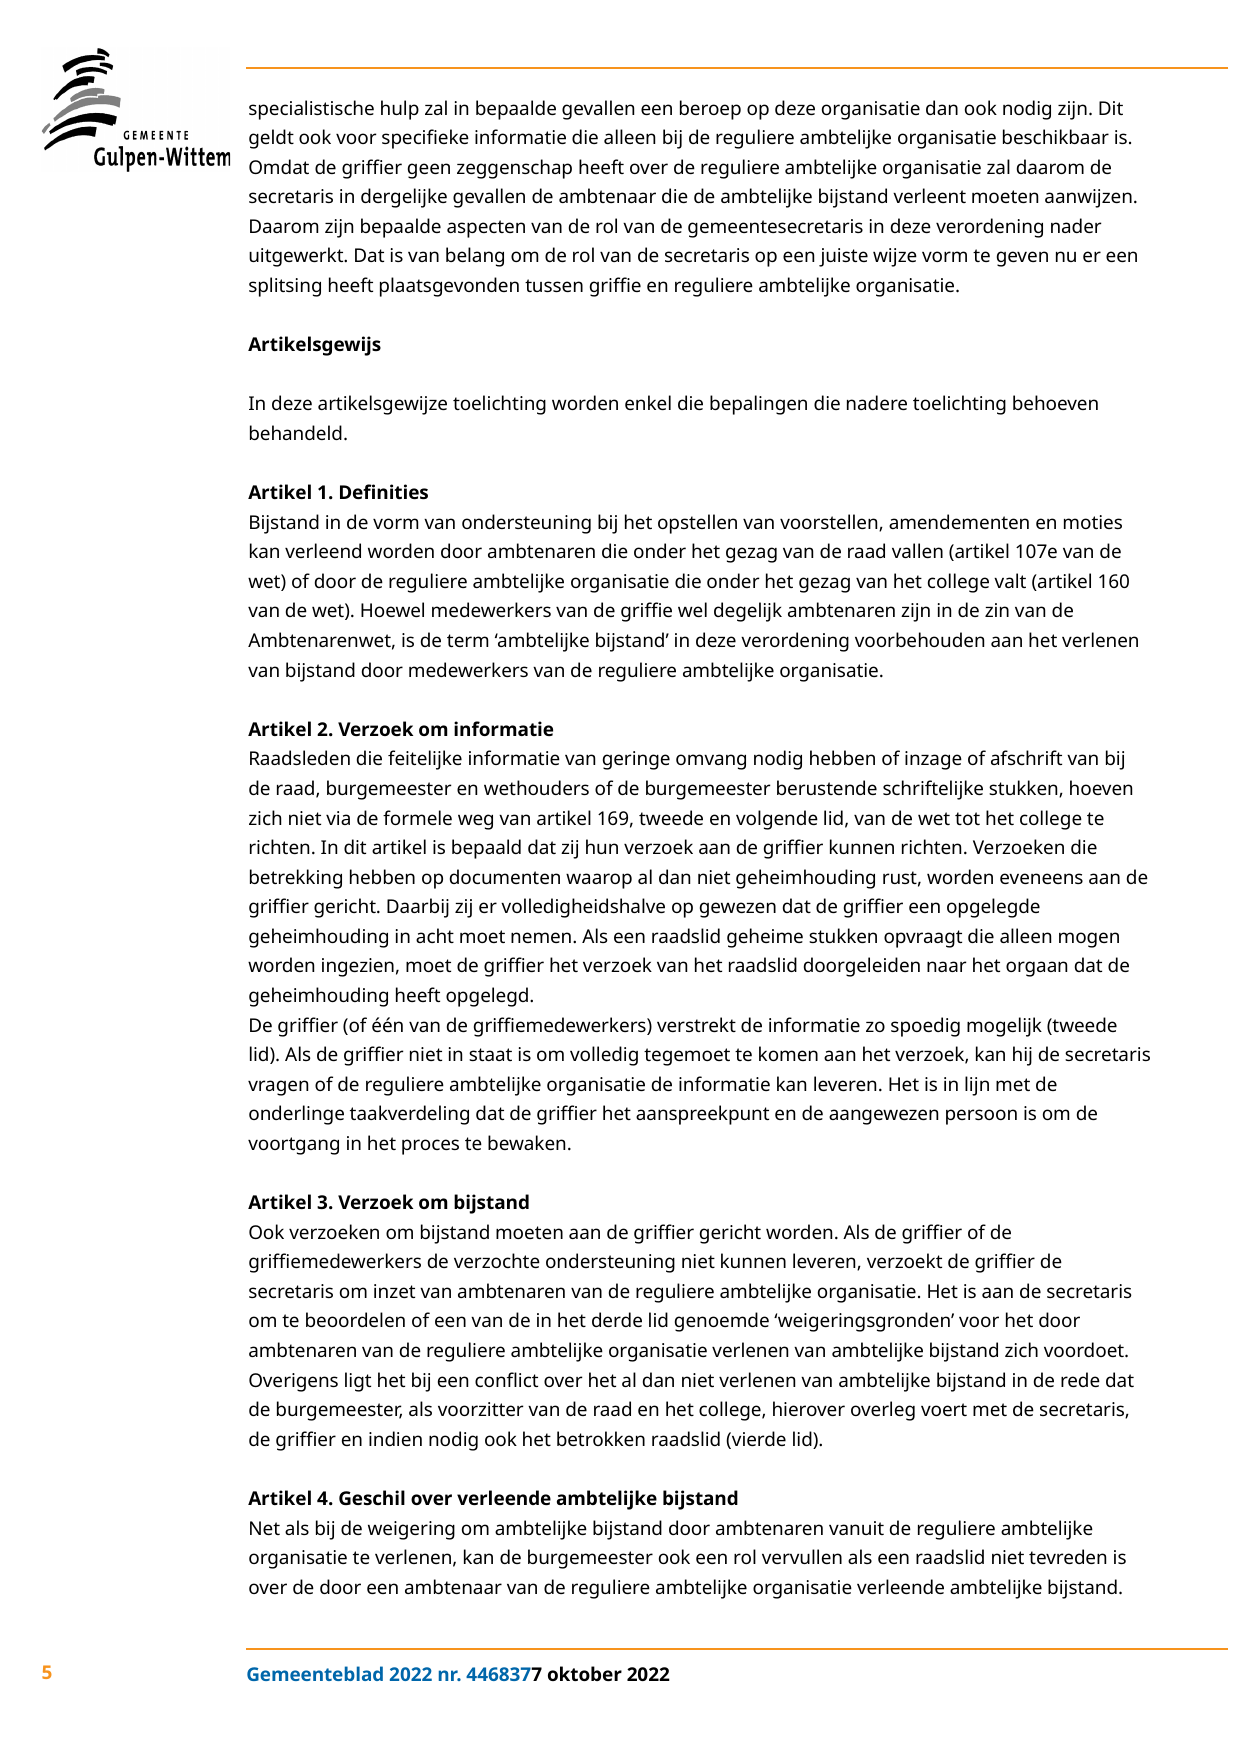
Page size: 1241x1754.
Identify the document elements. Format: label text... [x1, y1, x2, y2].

text De griffier (of één van de griffiemedewerkers) verstrekt de informatie zo spoedig mogelijk (tweede lid). Als de griffier niet in staat is om volledig tegemoet te komen aan het verzoek, kan hij de secretaris vragen of de reguliere ambtelijke organisatie de informatie kan leveren. Het is in lijn met de onderlinge taakverdeling dat de griffier het aanspreekpunt en de aangewezen persoon is om de voortgang in het proces te bewaken. [248, 1012, 1152, 1156]
text Raadsleden die feitelijke informatie van geringe omvang nodig hebben of inzage of afschrift van bij de raad, burgemeester en wethouders of de burgemeester berustende schriftelijke stukken, hoeven zich niet via de formele weg van artikel 169, tweede en volgende lid, van de wet tot het college te richten. In dit artikel is bepaald dat zij hun verzoek aan de griffier kunnen richten. Verzoeken die betrekking hebben op documenten waarop al dan niet geheimhouding rust, worden eveneens aan de griffier gericht. Daarbij zij er volledigheidshalve op gewezen dat de griffier een opgelegde geheimhouding in acht moet nemen. Als een raadslid geheime stukken opvraagt die alleen mogen worden ingezien, moet de griffier het verzoek van het raadslid doorgeleiden naar het orgaan dat de geheimhouding heeft opgelegd. [248, 746, 1152, 1008]
text specialistische hulp zal in bepaalde gevallen een beroep op deze organisatie dan ook nodig zijn. Dit geldt ook voor specifieke informatie die alleen bij de reguliere ambtelijke organisatie beschikbaar is. Omdat de griffier geen zeggenschap heeft over de reguliere ambtelijke organisatie zal daarom de secretaris in dergelijke gevallen de ambtenaar die de ambtelijke bijstand verleent moeten aanwijzen. Daarom zijn bepaalde aspecten van de rol van de gemeentesecretaris in deze verordening nader uitgewerkt. Dat is van belang om de rol van de secretaris op een juiste wijze vorm te geven nu er een splitsing heeft plaatsgevonden tussen griffie en reguliere ambtelijke organisatie. [248, 95, 1152, 298]
text Artikel 2. Verzoek om informatie [248, 716, 1152, 742]
text Artikel 1. Definities [248, 479, 1152, 505]
picture [41, 47, 231, 172]
text Bijstand in de vorm van ondersteuning bij het opstellen van voorstellen, amendementen en moties kan verleend worden door ambtenaren die onder het gezag van de raad vallen (artikel 107e van de wet) of door de reguliere ambtelijke organisatie die onder het gezag van het college valt (artikel 160 van de wet). Hoewel medewerkers van de griffie wel degelijk ambtenaren zijn in de zin van de Ambtenarenwet, is de term ‘ambtelijke bijstand’ in deze verordening voorbehouden aan het verlenen van bijstand door medewerkers van de reguliere ambtelijke organisatie. [248, 509, 1152, 683]
text Ook verzoeken om bijstand moeten aan de griffier gericht worden. Als de griffier of de griffiemedewerkers de verzochte ondersteuning niet kunnen leveren, verzoekt de griffier de secretaris om inzet van ambtenaren van de reguliere ambtelijke organisatie. Het is aan de secretaris om te beoordelen of een van de in het derde lid genoemde ‘weigeringsgronden’ voor het door ambtenaren van de reguliere ambtelijke organisatie verlenen van ambtelijke bijstand zich voordoet. Overigens ligt het bij een conflict over het al dan niet verlenen van ambtelijke bijstand in de rede dat de burgemeester, als voorzitter van de raad en het college, hierover overleg voert met de secretaris, de griffier en indien nodig ook het betrokken raadslid (vierde lid). [248, 1219, 1152, 1452]
text Artikel 4. Geschil over verleende ambtelijke bijstand [248, 1485, 1152, 1511]
text Net als bij de weigering om ambtelijke bijstand door ambtenaren vanuit de reguliere ambtelijke organisatie te verlenen, kan de burgemeester ook een rol vervullen als een raadslid niet tevreden is over de door een ambtenaar van de reguliere ambtelijke organisatie verleende ambtelijke bijstand. [248, 1515, 1152, 1600]
text In deze artikelsgewijze toelichting worden enkel die bepalingen die nadere toelichting behoeven behandeld. [248, 391, 1152, 446]
text Artikelsgewijs [248, 331, 1152, 357]
text Artikel 3. Verzoek om bijstand [248, 1189, 1152, 1215]
